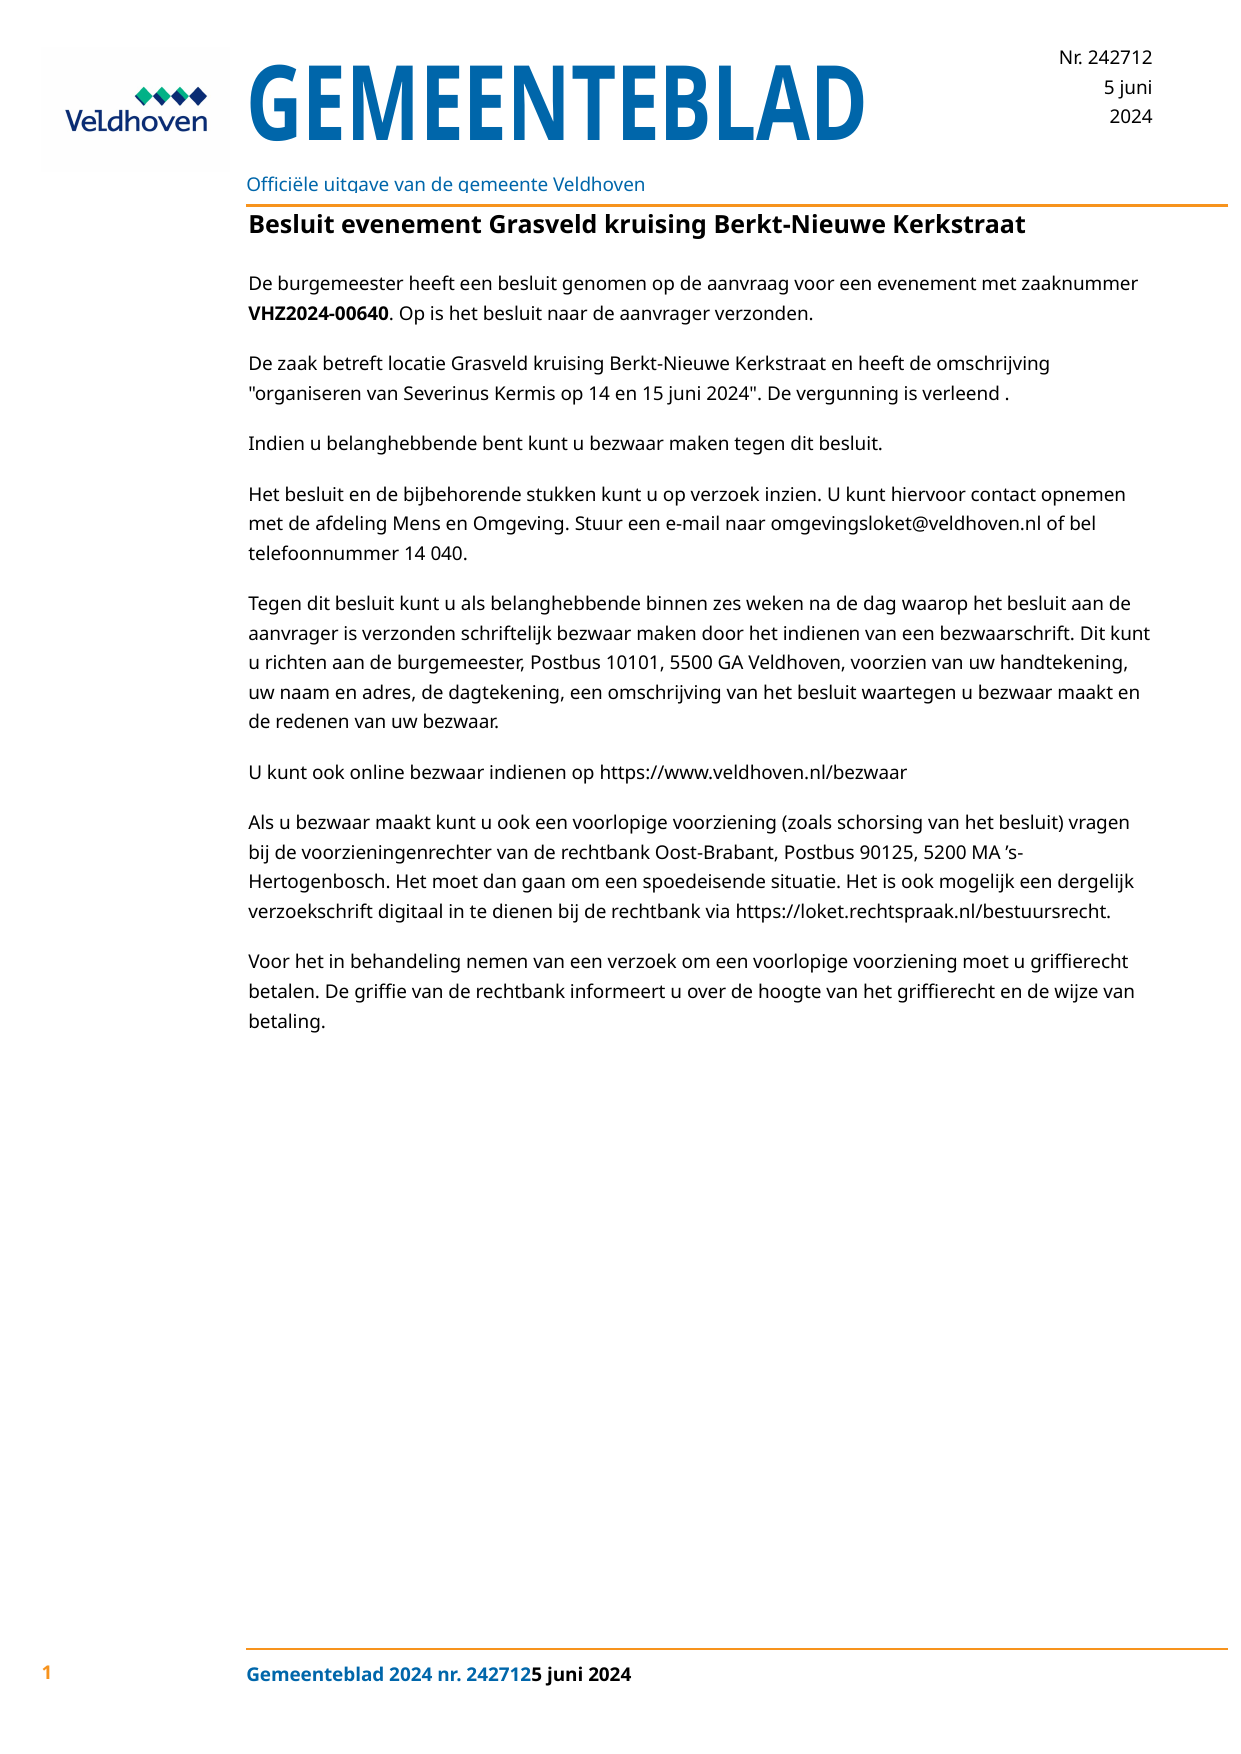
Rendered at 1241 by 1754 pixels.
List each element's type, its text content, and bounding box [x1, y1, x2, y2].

picture [41, 47, 231, 172]
text Voor het in behandeling nemen van een verzoek om een voorlopige voorziening moet u griffierecht betalen. De griffie van de rechtbank informeert u over de hoogte van het griffierecht en de wijze van betaling. [248, 949, 1152, 1033]
text Indien u belanghebbende bent kunt u bezwaar maken tegen dit besluit. [248, 430, 1152, 456]
text Besluit evenement Grasveld kruising Berkt-Nieuwe Kerkstraat [248, 207, 1152, 241]
text Tegen dit besluit kunt u als belanghebbende binnen zes weken na de dag waarop het besluit aan de aanvrager is verzonden schriftelijk bezwaar maken door het indienen van een bezwaarschrift. Dit kunt u richten aan de burgemeester, Postbus 10101, 5500 GA Veldhoven, voorzien van uw handtekening, uw naam en adres, de dagtekening, een omschrijving van het besluit waartegen u bezwaar maakt en de redenen van uw bezwaar. [248, 590, 1152, 734]
text De zaak betreft locatie Grasveld kruising Berkt-Nieuwe Kerkstraat en heeft de omschrijving "organiseren van Severinus Kermis op 14 en 15 juni 2024". De vergunning is verleend . [248, 350, 1152, 406]
text De burgemeester heeft een besluit genomen op de aanvraag voor een evenement met zaaknummer VHZ2024-00640. Op is het besluit naar de aanvrager verzonden. [248, 270, 1152, 326]
text Als u bezwaar maakt kunt u ook een voorlopige voorziening (zoals schorsing van het besluit) vragen bij de voorzieningenrechter van de rechtbank Oost-Brabant, Postbus 90125, 5200 MA ’s-Hertogenbosch. Het moet dan gaan om een spoedeisende situatie. Het is ook mogelijk een dergelijk verzoekschrift digitaal in te dienen bij de rechtbank via https://loket.rechtspraak.nl/bestuursrecht. [248, 809, 1152, 924]
text U kunt ook online bezwaar indienen op https://www.veldhoven.nl/bezwaar [248, 759, 1152, 785]
text Het besluit en de bijbehorende stukken kunt u op verzoek inzien. U kunt hiervoor contact opnemen met de afdeling Mens en Omgeving. Stuur een e-mail naar omgevingsloket@veldhoven.nl of bel telefoonnummer 14 040. [248, 481, 1152, 566]
